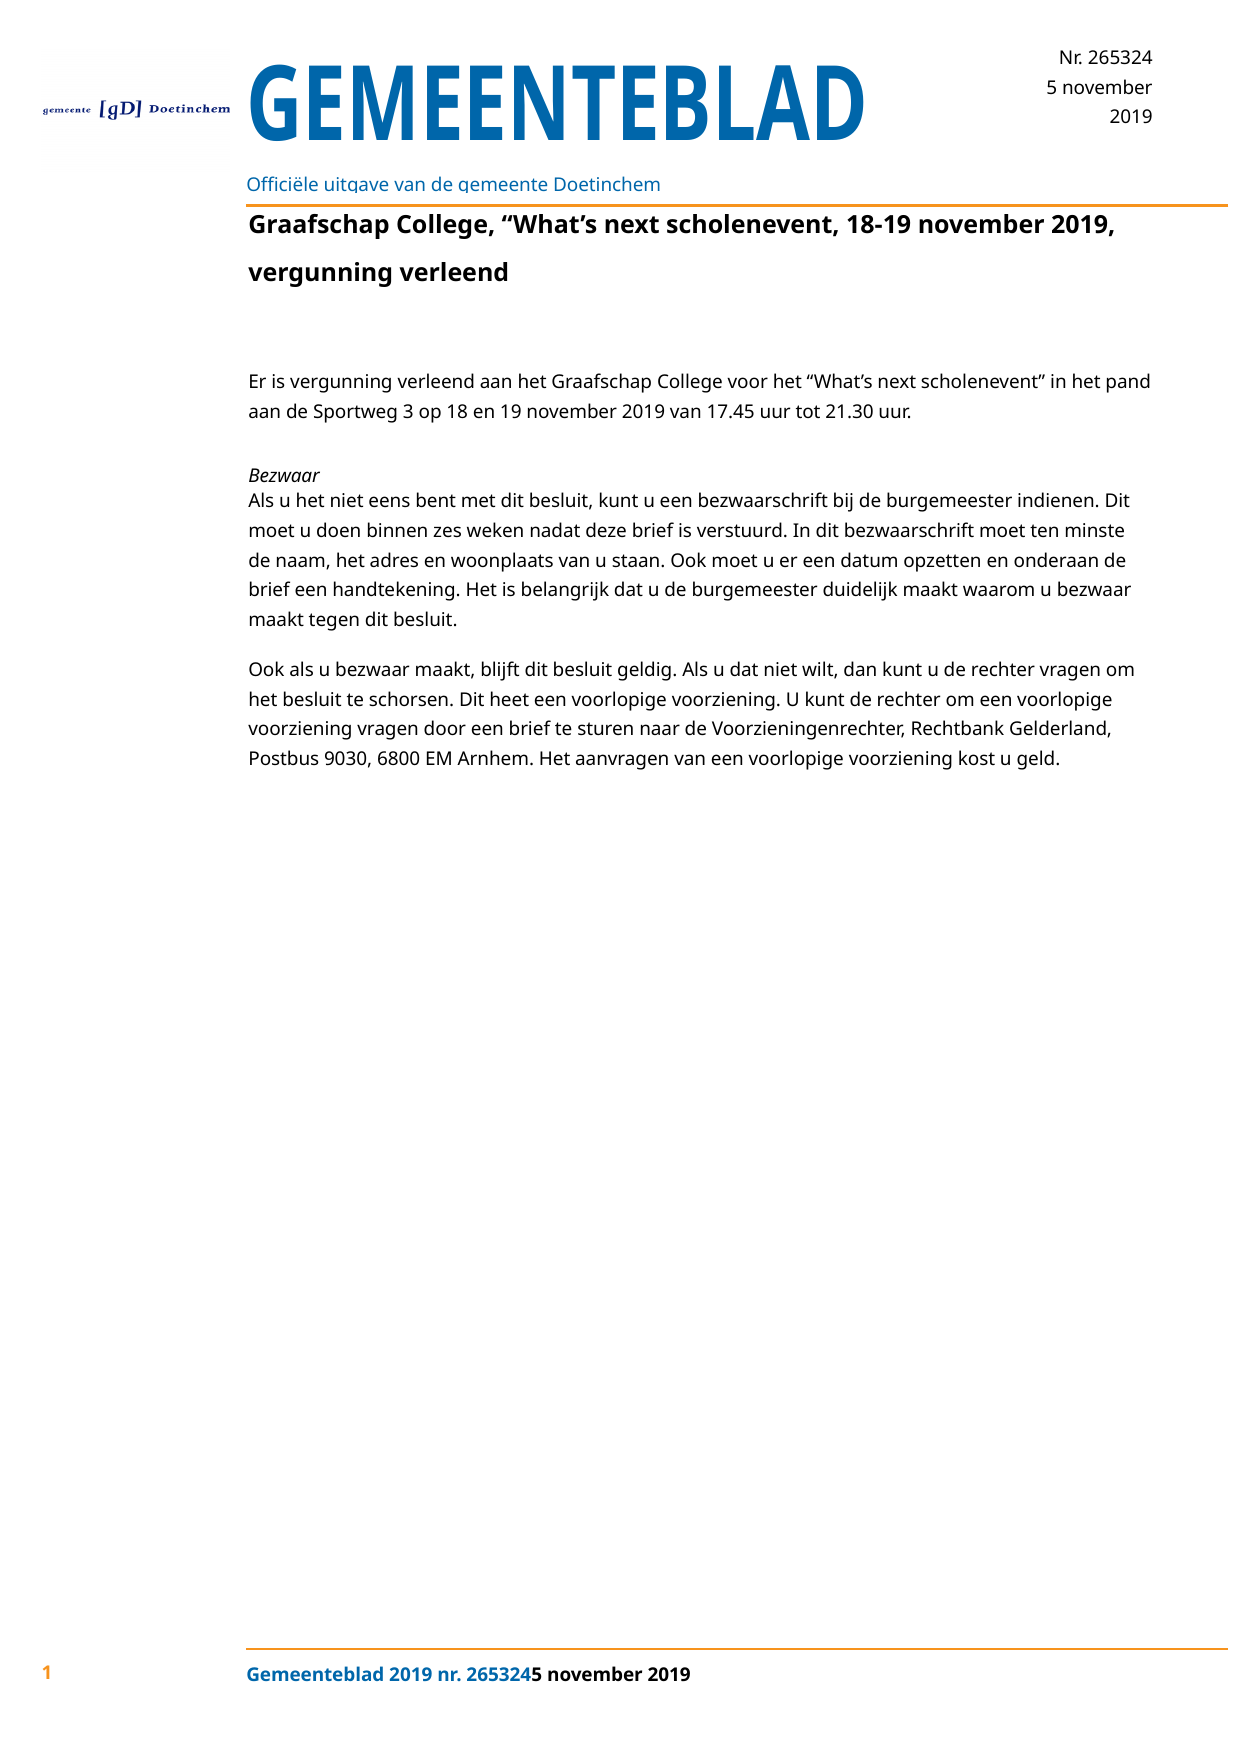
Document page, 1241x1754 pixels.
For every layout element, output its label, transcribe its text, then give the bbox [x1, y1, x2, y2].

text Als u het niet eens bent met dit besluit, kunt u een bezwaarschrift bij de burgemeester indienen. Dit moet u doen binnen zes weken nadat deze brief is verstuurd. In dit bezwaarschrift moet ten minste de naam, het adres en woonplaats van u staan. Ook moet u er een datum opzetten en onderaan de brief een handtekening. Het is belangrijk dat u de burgemeester duidelijk maakt waarom u bezwaar maakt tegen dit besluit. [248, 488, 1152, 632]
text Ook als u bezwaar maakt, blijft dit besluit geldig. Als u dat niet wilt, dan kunt u de rechter vragen om het besluit te schorsen. Dit heet een voorlopige voorziening. U kunt de rechter om een voorlopige voorziening vragen door een brief te sturen naar de Voorzieningenrechter, Rechtbank Gelderland, Postbus 9030, 6800 EM Arnhem. Het aanvragen van een voorlopige voorziening kost u geld. [248, 656, 1152, 771]
picture [41, 47, 231, 172]
text Er is vergunning verleend aan het Graafschap College voor het “What’s next scholenevent” in het pand aan de Sportweg 3 op 18 en 19 november 2019 van 17.45 uur tot 21.30 uur. [248, 368, 1152, 424]
text Graafschap College, “What’s next scholenevent, 18-19 november 2019, vergunning verleend [248, 207, 1152, 288]
text Bezwaar [248, 462, 1152, 488]
